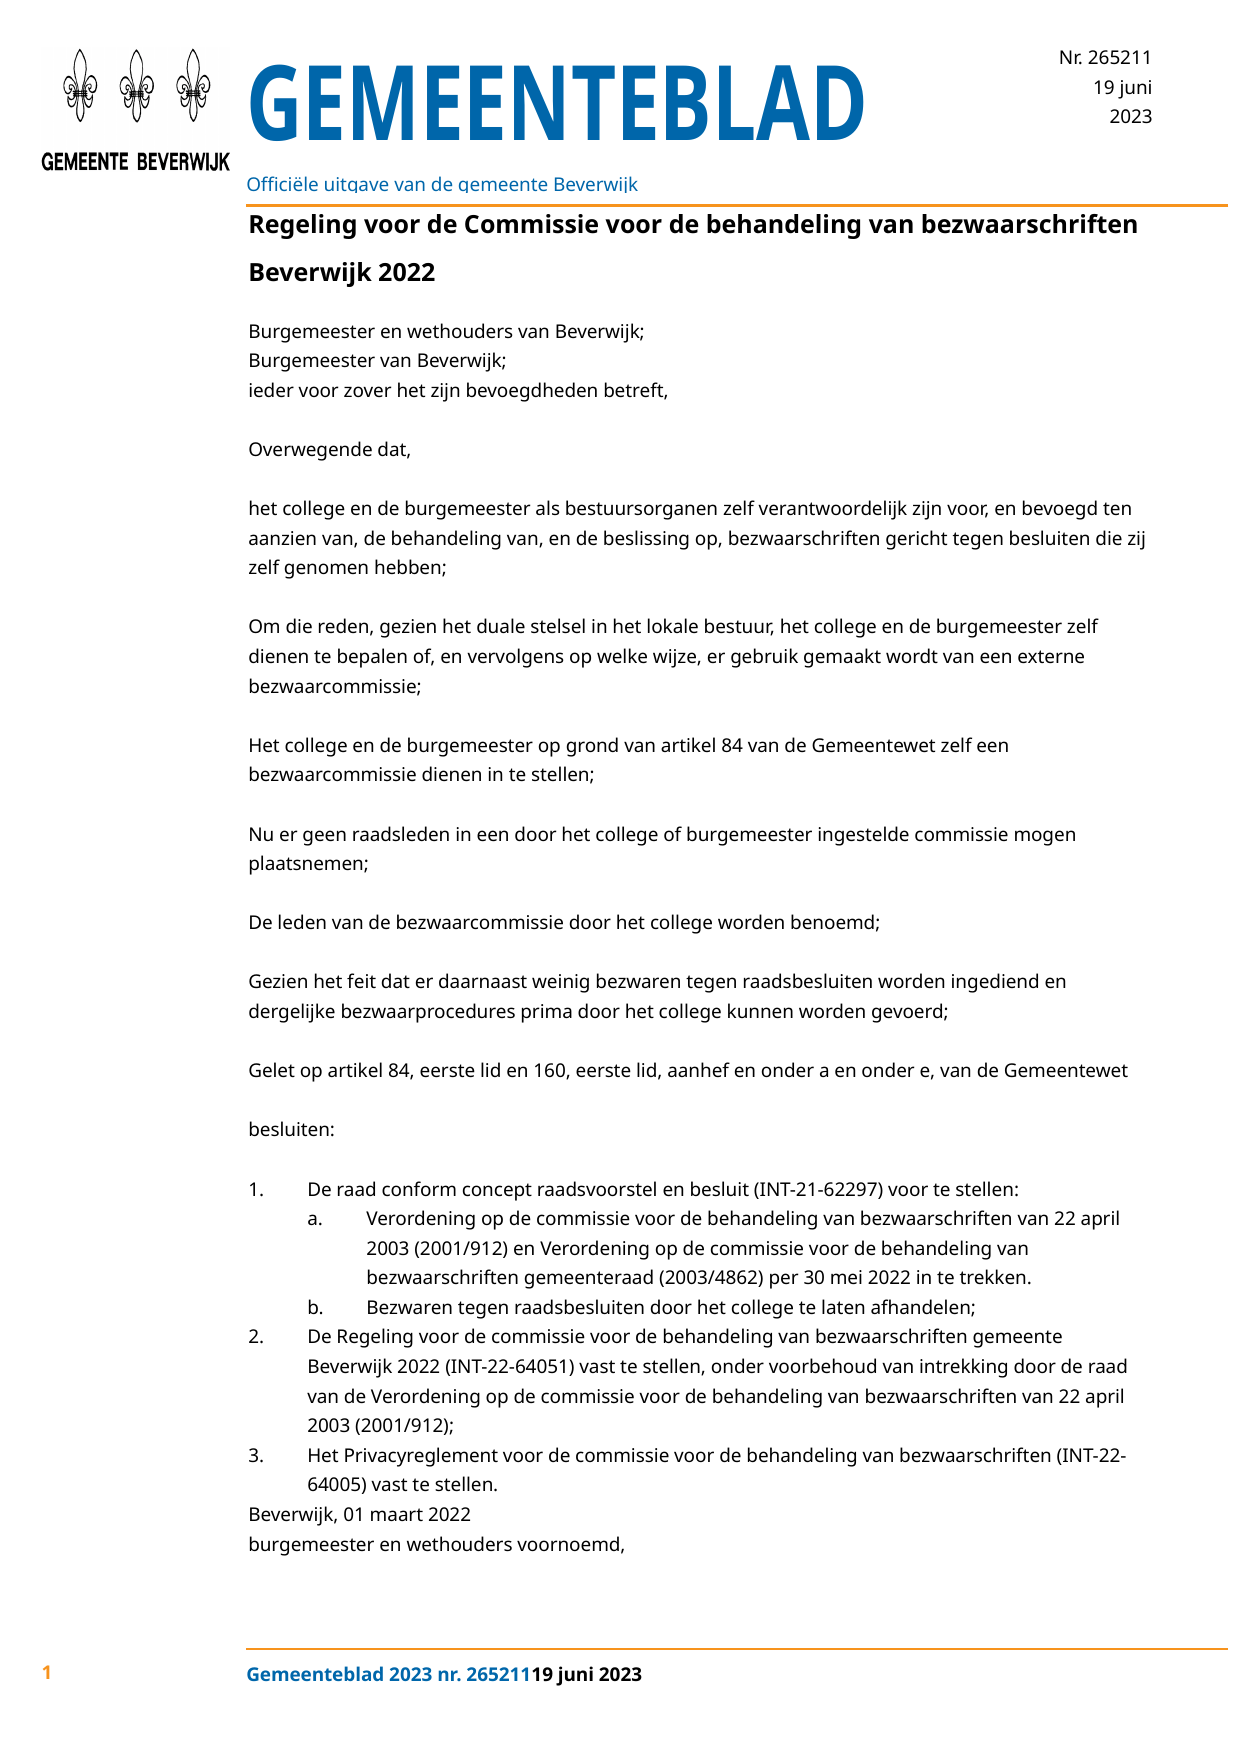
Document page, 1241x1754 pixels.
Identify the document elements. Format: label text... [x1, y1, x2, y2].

text Gezien het feit dat er daarnaast weinig bezwaren tegen raadsbesluiten worden ingediend en dergelijke bezwaarprocedures prima door het college kunnen worden gevoerd; [248, 969, 1152, 1024]
text Regeling voor de Commissie voor de behandeling van bezwaarschriften Beverwijk 2022 [248, 207, 1152, 288]
picture [41, 47, 231, 172]
list De Regeling voor de commissie voor de behandeling van bezwaarschriften gemeente Beverwijk 2022 (INT-22-64051) vast te stellen, onder voorbehoud van intrekking door de raad van de Verordening op de commissie voor de behandeling van bezwaarschriften van 22 april 2003 (2001/912); [248, 1324, 1152, 1438]
text burgemeester en wethouders voornoemd, [248, 1531, 1152, 1557]
text Gelet op artikel 84, eerste lid en 160, eerste lid, aanhef en onder a en onder e, van de Gemeentewet [248, 1057, 1152, 1083]
text Beverwijk, 01 maart 2022 [248, 1501, 1152, 1527]
text Om die reden, gezien het duale stelsel in het lokale bestuur, het college en de burgemeester zelf dienen te bepalen of, en vervolgens op welke wijze, er gebruik gemaakt wordt van een externe bezwaarcommissie; [248, 614, 1152, 699]
text besluiten: [248, 1117, 1152, 1142]
text Het college en de burgemeester op grond van artikel 84 van de Gemeentewet zelf een bezwaarcommissie dienen in te stellen; [248, 732, 1152, 787]
text het college en de burgemeester als bestuursorganen zelf verantwoordelijk zijn voor, en bevoegd ten aanzien van, de behandeling van, en de beslissing op, bezwaarschriften gericht tegen besluiten die zij zelf genomen hebben; [248, 495, 1152, 580]
text Burgemeester van Beverwijk; [248, 347, 1152, 373]
list Het Privacyreglement voor de commissie voor de behandeling van bezwaarschriften (INT-22-64005) vast te stellen. [248, 1442, 1152, 1497]
text Overwegende dat, [248, 436, 1152, 462]
list De raad conform concept raadsvoorstel en besluit (INT-21-62297) voor te stellen: [248, 1176, 1152, 1202]
list Verordening op de commissie voor de behandeling van bezwaarschriften van 22 april 2003 (2001/912) en Verordening op de commissie voor de behandeling van bezwaarschriften gemeenteraad (2003/4862) per 30 mei 2022 in te trekken. [307, 1205, 1152, 1290]
text ieder voor zover het zijn bevoegdheden betreft, [248, 377, 1152, 403]
text De leden van de bezwaarcommissie door het college worden benoemd; [248, 909, 1152, 935]
text Burgemeester en wethouders van Beverwijk; [248, 318, 1152, 344]
text Nu er geen raadsleden in een door het college of burgemeester ingestelde commissie mogen plaatsnemen; [248, 821, 1152, 876]
list Bezwaren tegen raadsbesluiten door het college te laten afhandelen; [307, 1294, 1152, 1320]
